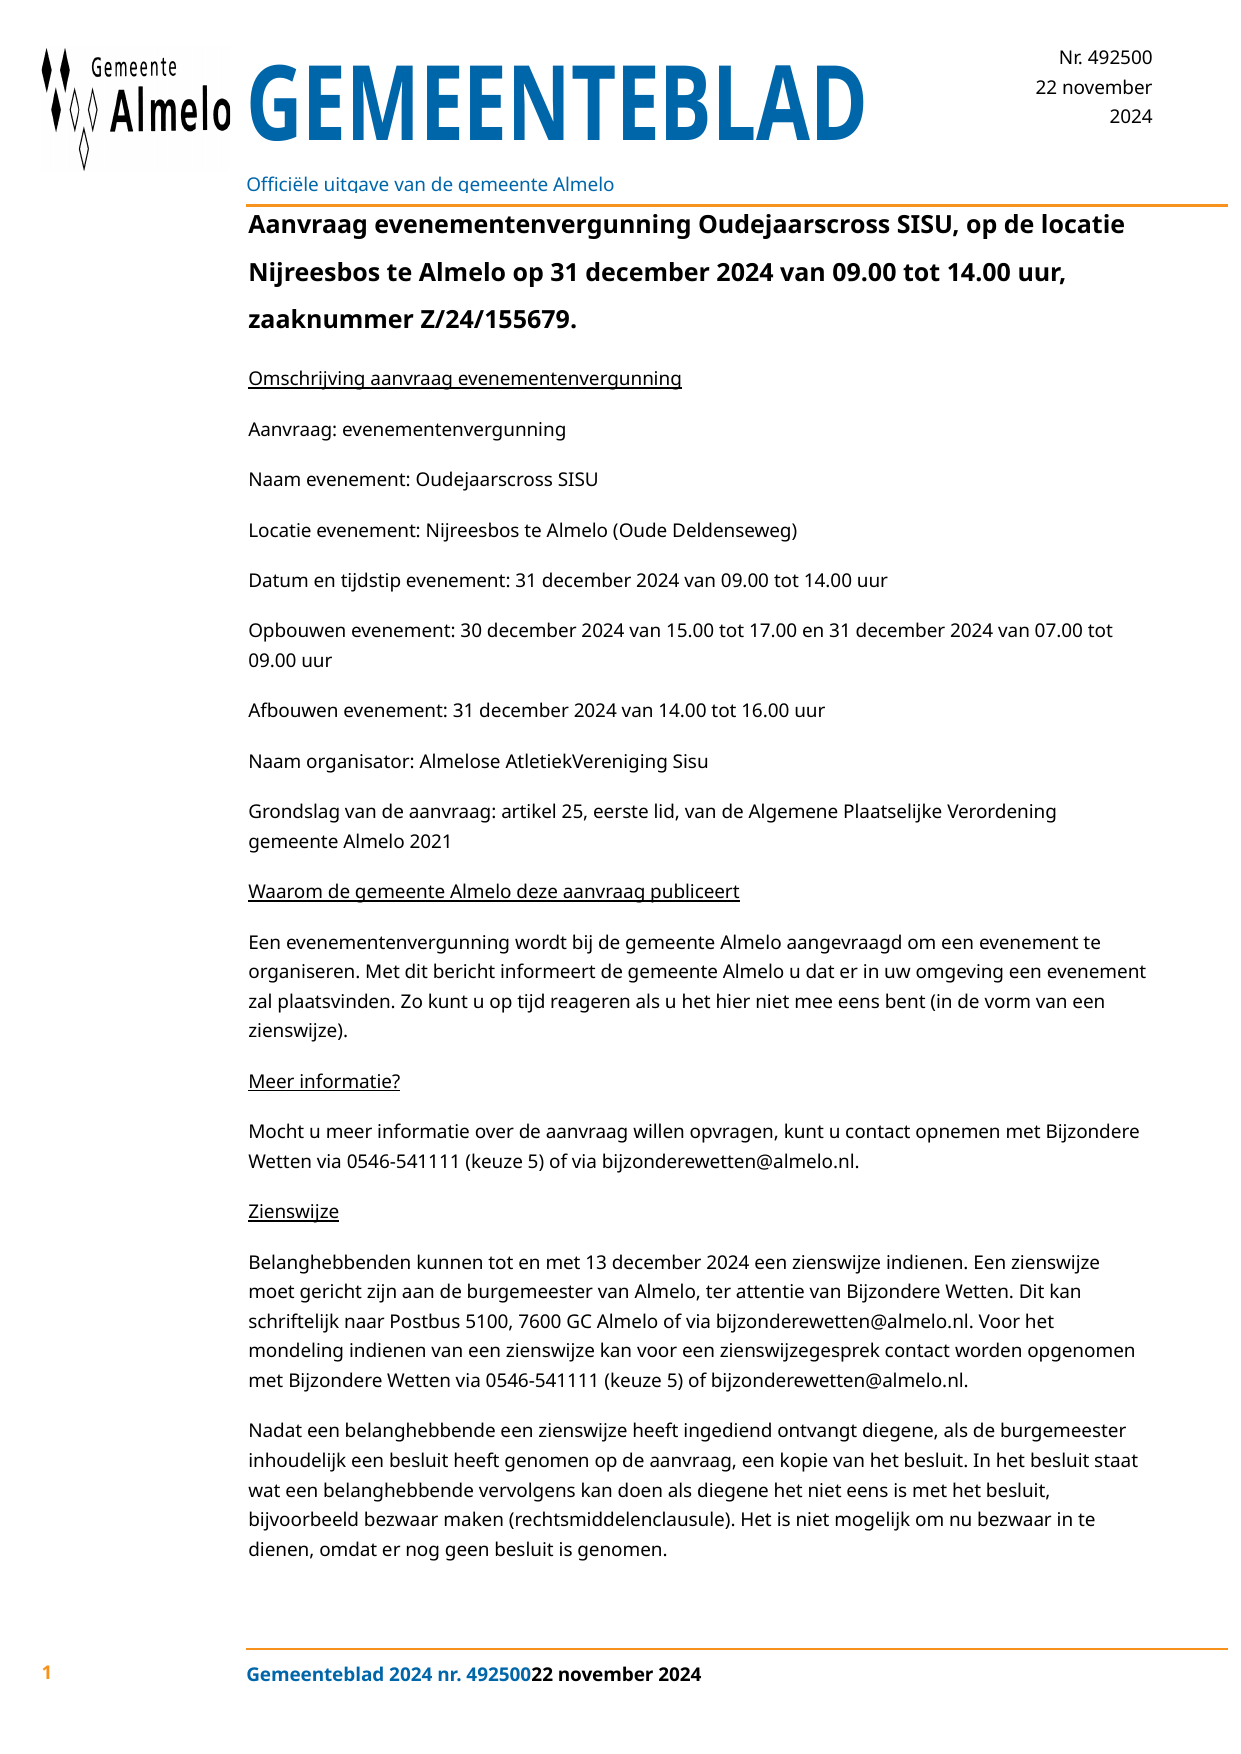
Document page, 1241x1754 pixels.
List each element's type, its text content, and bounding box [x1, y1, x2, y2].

text Afbouwen evenement: 31 december 2024 van 14.00 tot 16.00 uur [248, 698, 1152, 723]
text Grondslag van de aanvraag: artikel 25, eerste lid, van de Algemene Plaatselijke Verordening gemeente Almelo 2021 [248, 798, 1152, 854]
text Aanvraag evenementenvergunning Oudejaarscross SISU, op de locatie Nijreesbos te Almelo op 31 december 2024 van 09.00 tot 14.00 uur, zaaknummer Z/24/155679. [248, 207, 1152, 336]
text Belanghebbenden kunnen tot en met 13 december 2024 een zienswijze indienen. Een zienswijze moet gericht zijn aan de burgemeester van Almelo, ter attentie van Bijzondere Wetten. Dit kan schriftelijk naar Postbus 5100, 7600 GC Almelo of via bijzonderewetten@almelo.nl. Voor het mondeling indienen van een zienswijze kan voor een zienswijzegesprek contact worden opgenomen met Bijzondere Wetten via 0546-541111 (keuze 5) of bijzonderewetten@almelo.nl. [248, 1249, 1152, 1393]
text Aanvraag: evenementenvergunning [248, 416, 1152, 442]
text Opbouwen evenement: 30 december 2024 van 15.00 tot 17.00 en 31 december 2024 van 07.00 tot 09.00 uur [248, 618, 1152, 673]
text Zienswijze [248, 1198, 1152, 1224]
text Waarom de gemeente Almelo deze aanvraag publiceert [248, 878, 1152, 904]
text Omschrijving aanvraag evenementenvergunning [248, 366, 1152, 391]
text Datum en tijdstip evenement: 31 december 2024 van 09.00 tot 14.00 uur [248, 567, 1152, 593]
text Mocht u meer informatie over de aanvraag willen opvragen, kunt u contact opnemen met Bijzondere Wetten via 0546-541111 (keuze 5) of via bijzonderewetten@almelo.nl. [248, 1118, 1152, 1174]
text Meer informatie? [248, 1068, 1152, 1094]
text Naam evenement: Oudejaarscross SISU [248, 466, 1152, 492]
text Een evenementenvergunning wordt bij de gemeente Almelo aangevraagd om een evenement te organiseren. Met dit bericht informeert de gemeente Almelo u dat er in uw omgeving een evenement zal plaatsvinden. Zo kunt u op tijd reageren als u het hier niet mee eens bent (in de vorm van een zienswijze). [248, 929, 1152, 1043]
text Nadat een belanghebbende een zienswijze heeft ingediend ontvangt diegene, als de burgemeester inhoudelijk een besluit heeft genomen op de aanvraag, een kopie van het besluit. In het besluit staat wat een belanghebbende vervolgens kan doen als diegene het niet eens is met het besluit, bijvoorbeeld bezwaar maken (rechtsmiddelenclausule). Het is niet mogelijk om nu bezwaar in te dienen, omdat er nog geen besluit is genomen. [248, 1418, 1152, 1562]
text Locatie evenement: Nijreesbos te Almelo (Oude Deldenseweg) [248, 517, 1152, 542]
picture [41, 47, 231, 172]
text Naam organisator: Almelose AtletiekVereniging Sisu [248, 748, 1152, 774]
